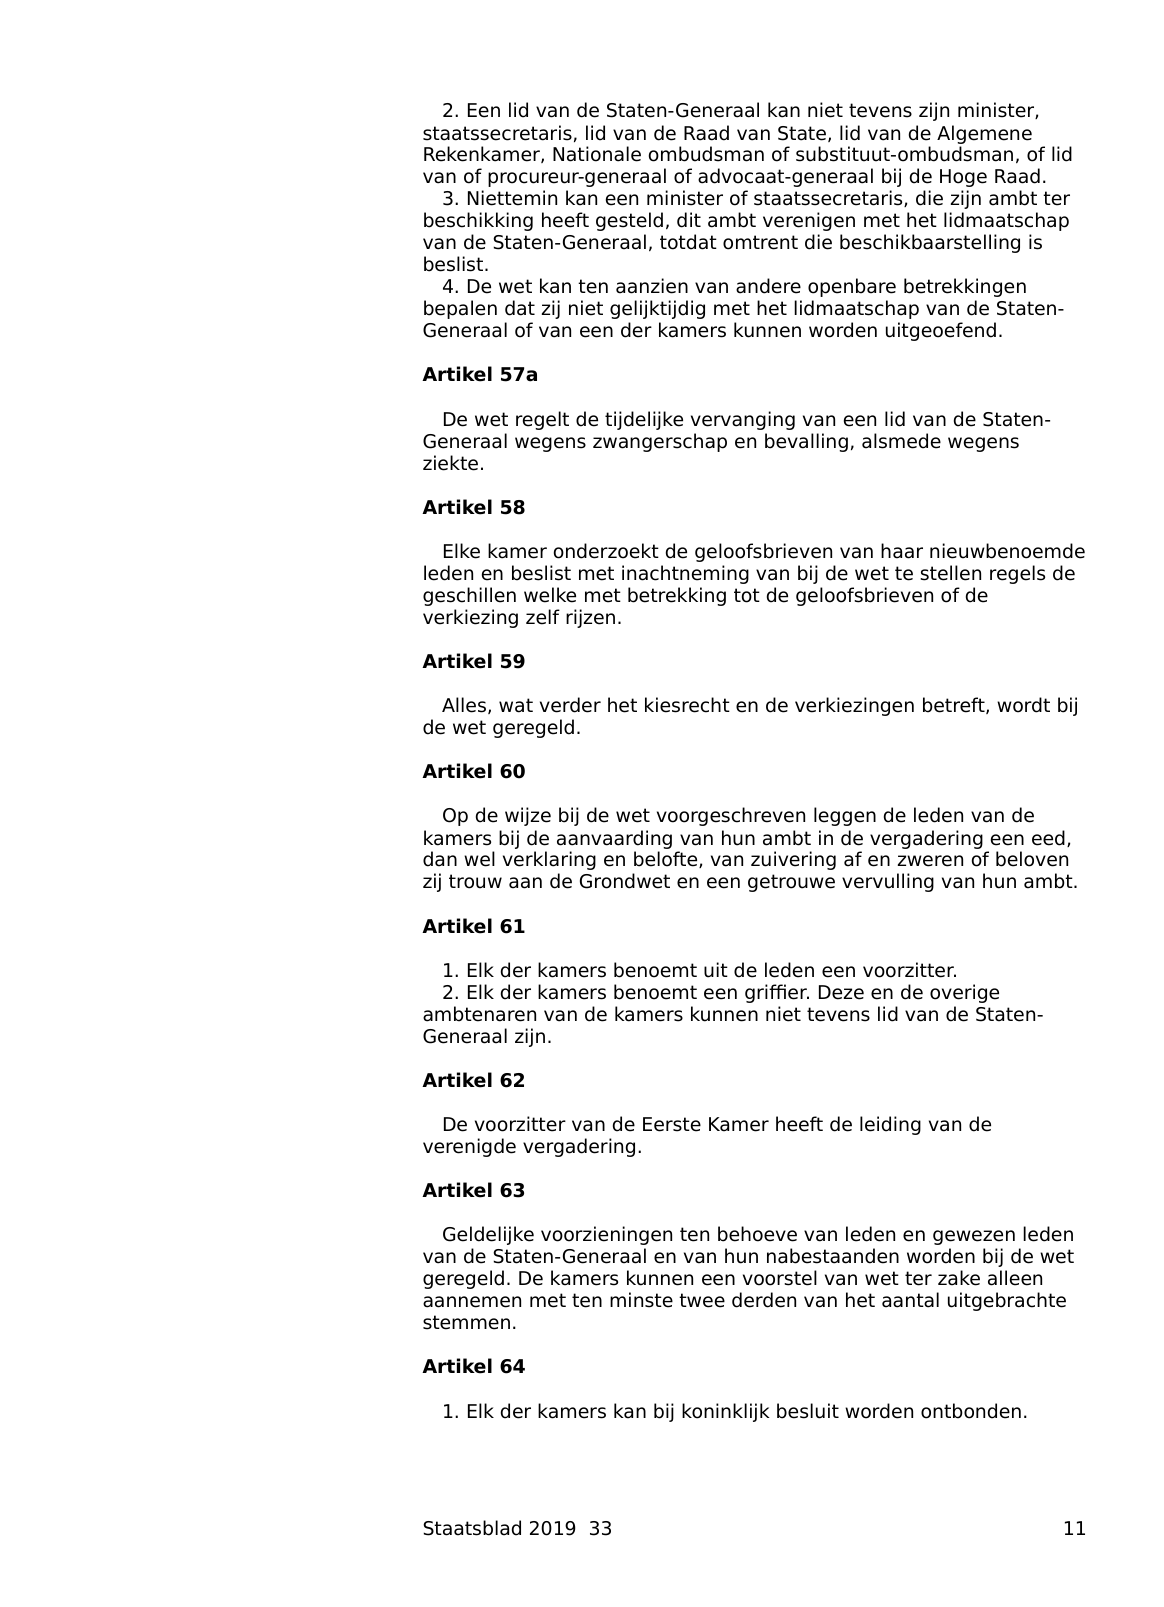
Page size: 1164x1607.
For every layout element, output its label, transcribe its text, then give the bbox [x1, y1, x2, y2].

text 1. Elk der kamers benoemt uit de leden een voorzitter. [422, 960, 1087, 982]
text 4. De wet kan ten aanzien van andere openbare betrekkingen bepalen dat zij niet gelijktijdig met het lidmaatschap van de Staten-Generaal of van een der kamers kunnen worden uitgeoefend. [422, 276, 1087, 342]
subtitle Artikel 61 [422, 916, 1087, 937]
subtitle Artikel 62 [422, 1070, 1087, 1092]
text 3. Niettemin kan een minister of staatssecretaris, die zijn ambt ter beschikking heeft gesteld, dit ambt verenigen met het lidmaatschap van de Staten-Generaal, totdat omtrent die beschikbaarstelling is beslist. [422, 188, 1087, 276]
text Alles, wat verder het kiesrecht en de verkiezingen betreft, wordt bij de wet geregeld. [422, 695, 1087, 739]
text 2. Een lid van de Staten-Generaal kan niet tevens zijn minister, staatssecretaris, lid van de Raad van State, lid van de Algemene Rekenkamer, Nationale ombudsman of substituut-ombudsman, of lid van of procureur-generaal of advocaat-generaal bij de Hoge Raad. [422, 100, 1087, 188]
text De voorzitter van de Eerste Kamer heeft de leiding van de verenigde vergadering. [422, 1114, 1087, 1158]
subtitle Artikel 60 [422, 761, 1087, 783]
text Elke kamer onderzoekt de geloofsbrieven van haar nieuwbenoemde leden en beslist met inachtneming van bij de wet te stellen regels de geschillen welke met betrekking tot de geloofsbrieven of de verkiezing zelf rijzen. [422, 541, 1087, 629]
text 2. Elk der kamers benoemt een griffier. Deze en de overige ambtenaren van de kamers kunnen niet tevens lid van de Staten-Generaal zijn. [422, 982, 1087, 1048]
text 1. Elk der kamers kan bij koninklijk besluit worden ontbonden. [422, 1401, 1087, 1422]
text Geldelijke voorzieningen ten behoeve van leden en gewezen leden van de Staten-Generaal en van hun nabestaanden worden bij de wet geregeld. De kamers kunnen een voorstel van wet ter zake alleen aannemen met ten minste twee derden van het aantal uitgebrachte stemmen. [422, 1224, 1087, 1334]
subtitle Artikel 63 [422, 1180, 1087, 1202]
subtitle Artikel 57a [422, 364, 1087, 386]
text Op de wijze bij de wet voorgeschreven leggen de leden van de kamers bij de aanvaarding van hun ambt in de vergadering een eed, dan wel verklaring en belofte, van zuivering af en zweren of beloven zij trouw aan de Grondwet en een getrouwe vervulling van hun ambt. [422, 805, 1087, 893]
text De wet regelt de tijdelijke vervanging van een lid van de Staten-Generaal wegens zwangerschap en bevalling, alsmede wegens ziekte. [422, 408, 1087, 474]
subtitle Artikel 58 [422, 497, 1087, 519]
subtitle Artikel 64 [422, 1356, 1087, 1378]
subtitle Artikel 59 [422, 651, 1087, 673]
